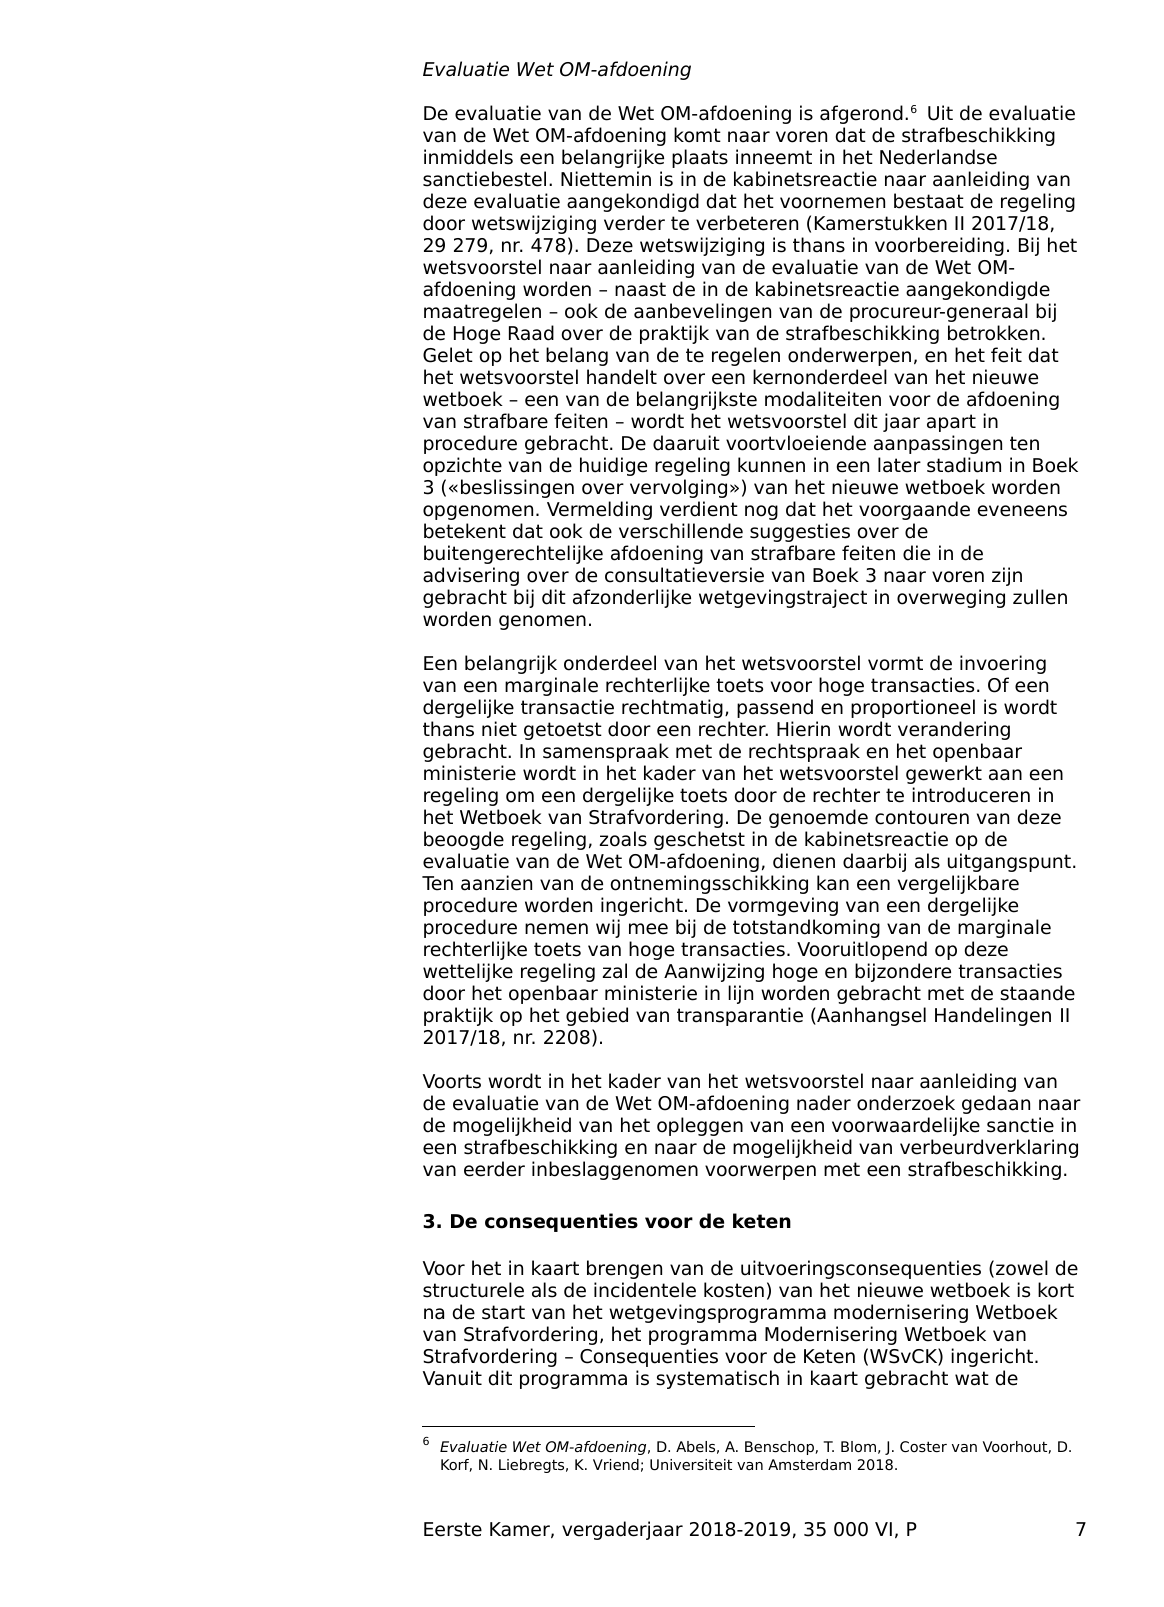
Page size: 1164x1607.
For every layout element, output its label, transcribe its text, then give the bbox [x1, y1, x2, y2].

text Voor het in kaart brengen van de uitvoeringsconsequenties (zowel de structurele als de incidentele kosten) van het nieuwe wetboek is kort na de start van het wetgevingsprogramma modernisering Wetboek van Strafvordering, het programma Modernisering Wetboek van Strafvordering – Consequenties voor de Keten (WSvCK) ingericht. Vanuit dit programma is systematisch in kaart gebracht wat de [422, 1258, 1087, 1389]
subtitle Evaluatie Wet OM-afdoening [422, 59, 1087, 81]
text De evaluatie van de Wet OM-afdoening is afgerond. Uit de evaluatie van de Wet OM-afdoening komt naar voren dat de strafbeschikking inmiddels een belangrijke plaats inneemt in het Nederlandse sanctiebestel. Niettemin is in de kabinetsreactie naar aanleiding van deze evaluatie aangekondigd dat het voornemen bestaat de regeling door wetswijziging verder te verbeteren (Kamerstukken II 2017/18, 29 279, nr. 478). Deze wetswijziging is thans in voorbereiding. Bij het wetsvoorstel naar aanleiding van de evaluatie van de Wet OM-afdoening worden – naast de in de kabinetsreactie aangekondigde maatregelen – ook de aanbevelingen van de procureur-generaal bij de Hoge Raad over de praktijk van de strafbeschikking betrokken. Gelet op het belang van de te regelen onderwerpen, en het feit dat het wetsvoorstel handelt over een kernonderdeel van het nieuwe wetboek – een van de belangrijkste modaliteiten voor de afdoening van strafbare feiten – wordt het wetsvoorstel dit jaar apart in procedure gebracht. De daaruit voortvloeiende aanpassingen ten opzichte van de huidige regeling kunnen in een later stadium in Boek 3 («beslissingen over vervolging») van het nieuwe wetboek worden opgenomen. Vermelding verdient nog dat het voorgaande eveneens betekent dat ook de verschillende suggesties over de buitengerechtelijke afdoening van strafbare feiten die in de advisering over de consultatieversie van Boek 3 naar voren zijn gebracht bij dit afzonderlijke wetgevingstraject in overweging zullen worden genomen. [422, 103, 1087, 631]
text Een belangrijk onderdeel van het wetsvoorstel vormt de invoering van een marginale rechterlijke toets voor hoge transacties. Of een dergelijke transactie rechtmatig, passend en proportioneel is wordt thans niet getoetst door een rechter. Hierin wordt verandering gebracht. In samenspraak met de rechtspraak en het openbaar ministerie wordt in het kader van het wetsvoorstel gewerkt aan een regeling om een dergelijke toets door de rechter te introduceren in het Wetboek van Strafvordering. De genoemde contouren van deze beoogde regeling, zoals geschetst in de kabinetsreactie op de evaluatie van de Wet OM-afdoening, dienen daarbij als uitgangspunt. Ten aanzien van de ontnemingsschikking kan een vergelijkbare procedure worden ingericht. De vormgeving van een dergelijke procedure nemen wij mee bij de totstandkoming van de marginale rechterlijke toets van hoge transacties. Vooruitlopend op deze wettelijke regeling zal de Aanwijzing hoge en bijzondere transacties door het openbaar ministerie in lijn worden gebracht met de staande praktijk op het gebied van transparantie (Aanhangsel Handelingen II 2017/18, nr. 2208). [422, 653, 1087, 1048]
subtitle 3. De consequenties voor de keten [422, 1211, 1087, 1233]
text Voorts wordt in het kader van het wetsvoorstel naar aanleiding van de evaluatie van de Wet OM-afdoening nader onderzoek gedaan naar de mogelijkheid van het opleggen van een voorwaardelijke sanctie in een strafbeschikking en naar de mogelijkheid van verbeurdverklaring van eerder inbeslaggenomen voorwerpen met een strafbeschikking. [422, 1071, 1087, 1181]
text Evaluatie Wet OM-afdoening, D. Abels, A. Benschop, T. Blom, J. Coster van Voorhout, D. Korf, N. Liebregts, K. Vriend; Universiteit van Amsterdam 2018. [422, 1435, 1087, 1474]
